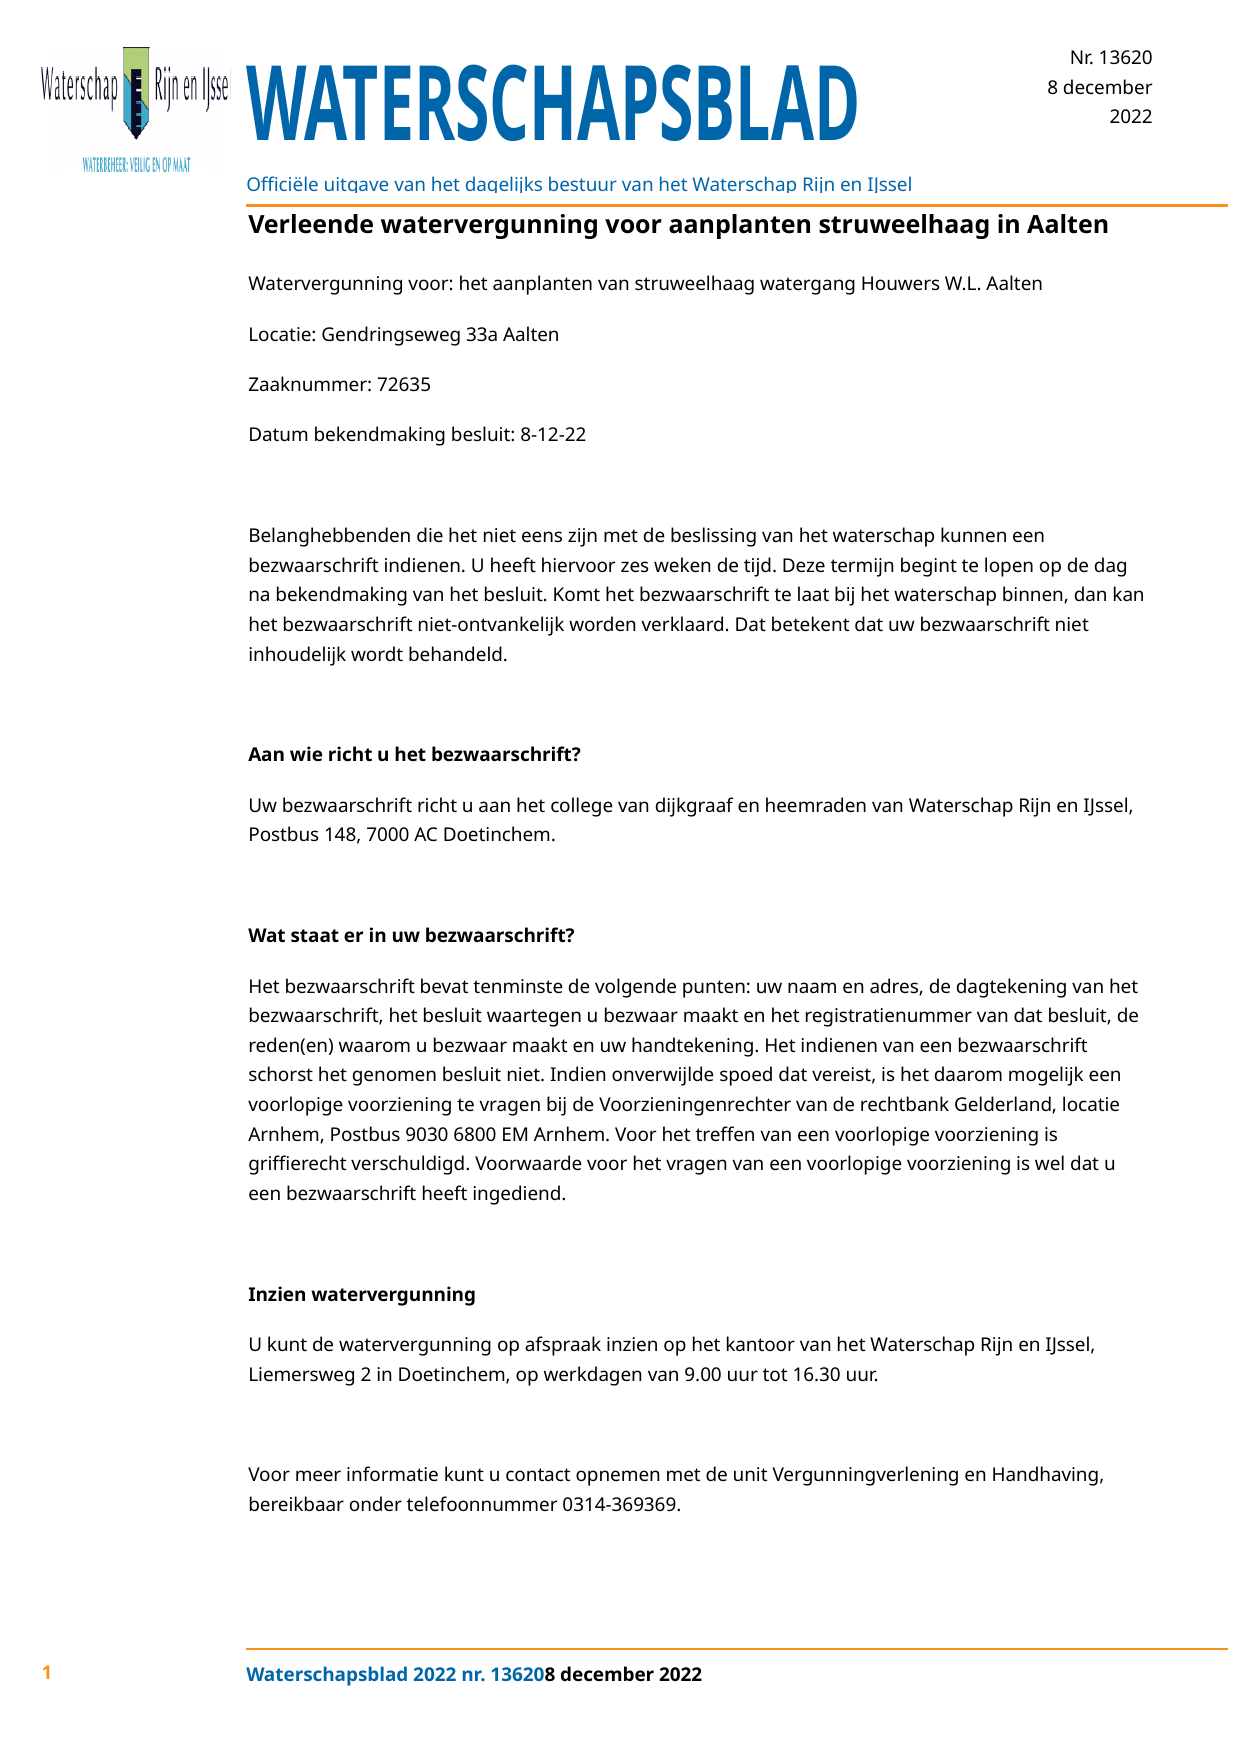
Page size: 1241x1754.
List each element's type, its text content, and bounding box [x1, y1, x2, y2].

text Verleende watervergunning voor aanplanten struweelhaag in Aalten [248, 207, 1152, 241]
text Het bezwaarschrift bevat tenminste de volgende punten: uw naam en adres, de dagtekening van het bezwaarschrift, het besluit waartegen u bezwaar maakt en het registratienummer van dat besluit, de reden(en) waarom u bezwaar maakt en uw handtekening. Het indienen van een bezwaarschrift schorst het genomen besluit niet. Indien onverwijlde spoed dat vereist, is het daarom mogelijk een voorlopige voorziening te vragen bij de Voorzieningenrechter van de rechtbank Gelderland, locatie Arnhem, Postbus 9030 6800 EM Arnhem. Voor het treffen van een voorlopige voorziening is griffierecht verschuldigd. Voorwaarde voor het vragen van een voorlopige voorziening is wel dat u een bezwaarschrift heeft ingediend. [248, 973, 1152, 1206]
text Locatie: Gendringseweg 33a Aalten [248, 321, 1152, 346]
text Wat staat er in uw bezwaarschrift? [248, 922, 1152, 948]
text Inzien watervergunning [248, 1281, 1152, 1306]
text Belanghebbenden die het niet eens zijn met de beslissing van het waterschap kunnen een bezwaarschrift indienen. U heeft hiervoor zes weken de tijd. Deze termijn begint te lopen op de dag na bekendmaking van het besluit. Komt het bezwaarschrift te laat bij het waterschap binnen, dan kan het bezwaarschrift niet-ontvankelijk worden verklaard. Dat betekent dat uw bezwaarschrift niet inhoudelijk wordt behandeld. [248, 522, 1152, 666]
text Zaaknummer: 72635 [248, 371, 1152, 397]
picture [41, 47, 231, 172]
text Aan wie richt u het bezwaarschrift? [248, 742, 1152, 767]
text Voor meer informatie kunt u contact opnemen met de unit Vergunningverlening en Handhaving, bereikbaar onder telefoonnummer 0314-369369. [248, 1462, 1152, 1517]
text U kunt de watervergunning op afspraak inzien op het kantoor van het Waterschap Rijn en IJssel, Liemersweg 2 in Doetinchem, op werkdagen van 9.00 uur tot 16.30 uur. [248, 1331, 1152, 1386]
text Uw bezwaarschrift richt u aan het college van dijkgraaf en heemraden van Waterschap Rijn en IJssel, Postbus 148, 7000 AC Doetinchem. [248, 792, 1152, 847]
text Watervergunning voor: het aanplanten van struweelhaag watergang Houwers W.L. Aalten [248, 270, 1152, 296]
text Datum bekendmaking besluit: 8-12-22 [248, 422, 1152, 447]
